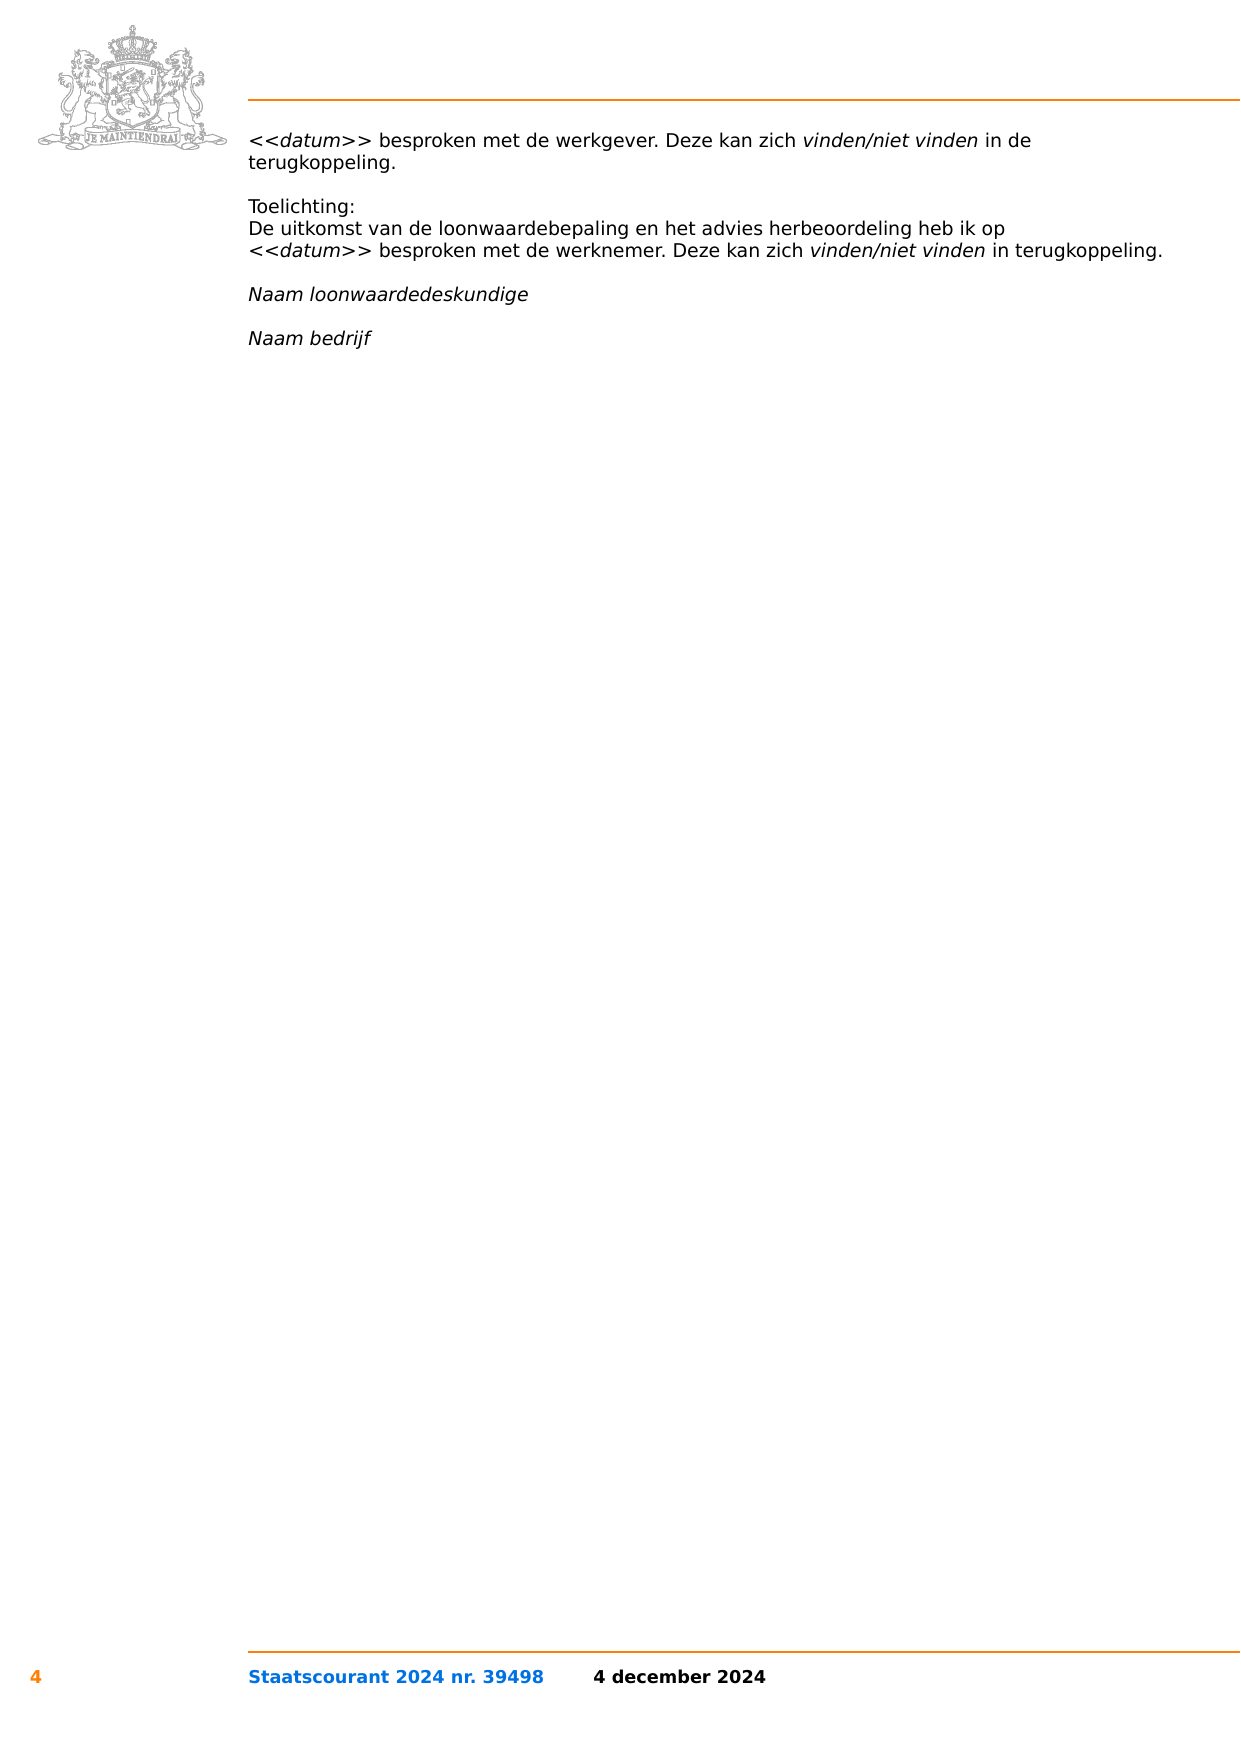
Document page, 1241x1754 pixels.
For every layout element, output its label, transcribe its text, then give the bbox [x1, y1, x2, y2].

text Naam bedrijf [248, 327, 1163, 349]
text De uitkomst van de loonwaardebepaling en het advies herbeoordeling heb ik op [248, 218, 1163, 240]
picture [38, 25, 227, 150]
text <<datum>> besproken met de werknemer. Deze kan zich vinden/niet vinden in terugkoppeling. [248, 240, 1163, 262]
text <<datum>> besproken met de werkgever. Deze kan zich vinden/niet vinden in de terugkoppeling. [248, 130, 1163, 174]
text Toelichting: [248, 196, 1163, 218]
text Naam loonwaardedeskundige [248, 283, 1163, 306]
